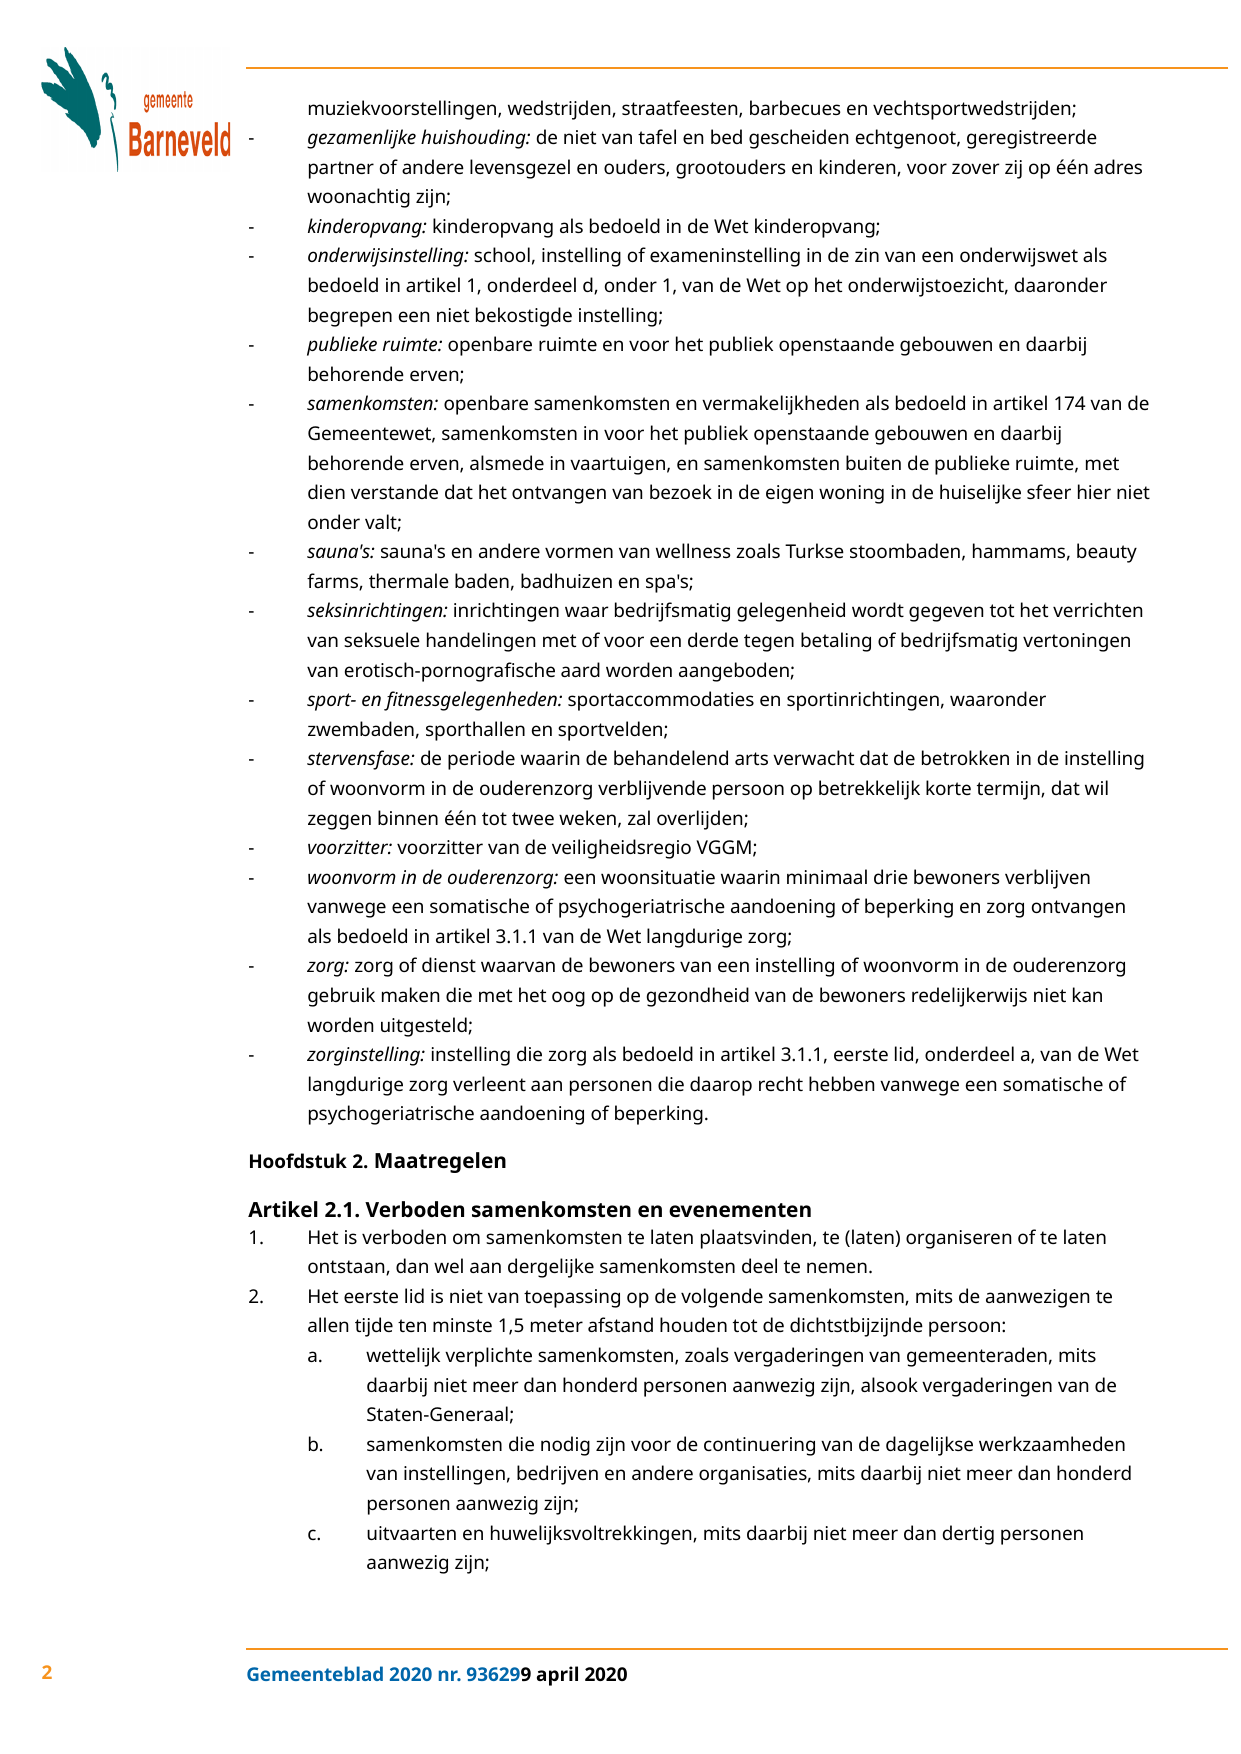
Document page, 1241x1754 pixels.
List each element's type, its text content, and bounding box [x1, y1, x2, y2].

list publieke ruimte: openbare ruimte en voor het publiek openstaande gebouwen en daarbij behorende erven; [248, 331, 1152, 387]
list sauna's: sauna's en andere vormen van wellness zoals Turkse stoombaden, hammams, beauty farms, thermale baden, badhuizen en spa's; [248, 538, 1152, 594]
list voorzitter: voorzitter van de veiligheidsregio VGGM; [248, 834, 1152, 860]
list samenkomsten die nodig zijn voor de continuering van de dagelijkse werkzaamheden van instellingen, bedrijven en andere organisaties, mits daarbij niet meer dan honderd personen aanwezig zijn; [307, 1431, 1152, 1516]
list Het is verboden om samenkomsten te laten plaatsvinden, te (laten) organiseren of te laten ontstaan, dan wel aan dergelijke samenkomsten deel te nemen. [248, 1224, 1152, 1279]
list seksinrichtingen: inrichtingen waar bedrijfsmatig gelegenheid wordt gegeven tot het verrichten van seksuele handelingen met of voor een derde tegen betaling of bedrijfsmatig vertoningen van erotisch-pornografische aard worden aangeboden; [248, 598, 1152, 683]
list wettelijk verplichte samenkomsten, zoals vergaderingen van gemeenteraden, mits daarbij niet meer dan honderd personen aanwezig zijn, alsook vergaderingen van de Staten-Generaal; [307, 1342, 1152, 1427]
list onderwijsinstelling: school, instelling of exameninstelling in de zin van een onderwijswet als bedoeld in artikel 1, onderdeel d, onder 1, van de Wet op het onderwijstoezicht, daaronder begrepen een niet bekostigde instelling; [248, 243, 1152, 328]
list uitvaarten en huwelijksvoltrekkingen, mits daarbij niet meer dan dertig personen aanwezig zijn; [307, 1520, 1152, 1575]
picture [41, 47, 231, 172]
text Hoofdstuk 2. Maatregelen [248, 1146, 1152, 1175]
list sport- en fitnessgelegenheden: sportaccommodaties en sportinrichtingen, waaronder zwembaden, sporthallen en sportvelden; [248, 686, 1152, 742]
list samenkomsten: openbare samenkomsten en vermakelijkheden als bedoeld in artikel 174 van de Gemeentewet, samenkomsten in voor het publiek openstaande gebouwen en daarbij behorende erven, alsmede in vaartuigen, en samenkomsten buiten de publieke ruimte, met dien verstande dat het ontvangen van bezoek in de eigen woning in de huiselijke sfeer hier niet onder valt; [248, 391, 1152, 535]
list gezamenlijke huishouding: de niet van tafel en bed gescheiden echtgenoot, geregistreerde partner of andere levensgezel en ouders, grootouders en kinderen, voor zover zij op één adres woonachtig zijn; [248, 124, 1152, 209]
list Het eerste lid is niet van toepassing op de volgende samenkomsten, mits de aanwezigen te allen tijde ten minste 1,5 meter afstand houden tot de dichtstbijzijnde persoon: [248, 1283, 1152, 1338]
list zorginstelling: instelling die zorg als bedoeld in artikel 3.1.1, eerste lid, onderdeel a, van de Wet langdurige zorg verleent aan personen die daarop recht hebben vanwege een somatische of psychogeriatrische aandoening of beperking. [248, 1041, 1152, 1126]
list kinderopvang: kinderopvang als bedoeld in de Wet kinderopvang; [248, 213, 1152, 239]
list muziekvoorstellingen, wedstrijden, straatfeesten, barbecues en vechtsportwedstrijden; [248, 95, 1152, 121]
list stervensfase: de periode waarin de behandelend arts verwacht dat de betrokken in de instelling of woonvorm in de ouderenzorg verblijvende persoon op betrekkelijk korte termijn, dat wil zeggen binnen één tot twee weken, zal overlijden; [248, 746, 1152, 831]
list zorg: zorg of dienst waarvan de bewoners van een instelling of woonvorm in de ouderenzorg gebruik maken die met het oog op de gezondheid van de bewoners redelijkerwijs niet kan worden uitgesteld; [248, 953, 1152, 1038]
text Artikel 2.1. Verboden samenkomsten en evenementen [248, 1196, 1152, 1224]
list woonvorm in de ouderenzorg: een woonsituatie waarin minimaal drie bewoners verblijven vanwege een somatische of psychogeriatrische aandoening of beperking en zorg ontvangen als bedoeld in artikel 3.1.1 van de Wet langdurige zorg; [248, 864, 1152, 949]
